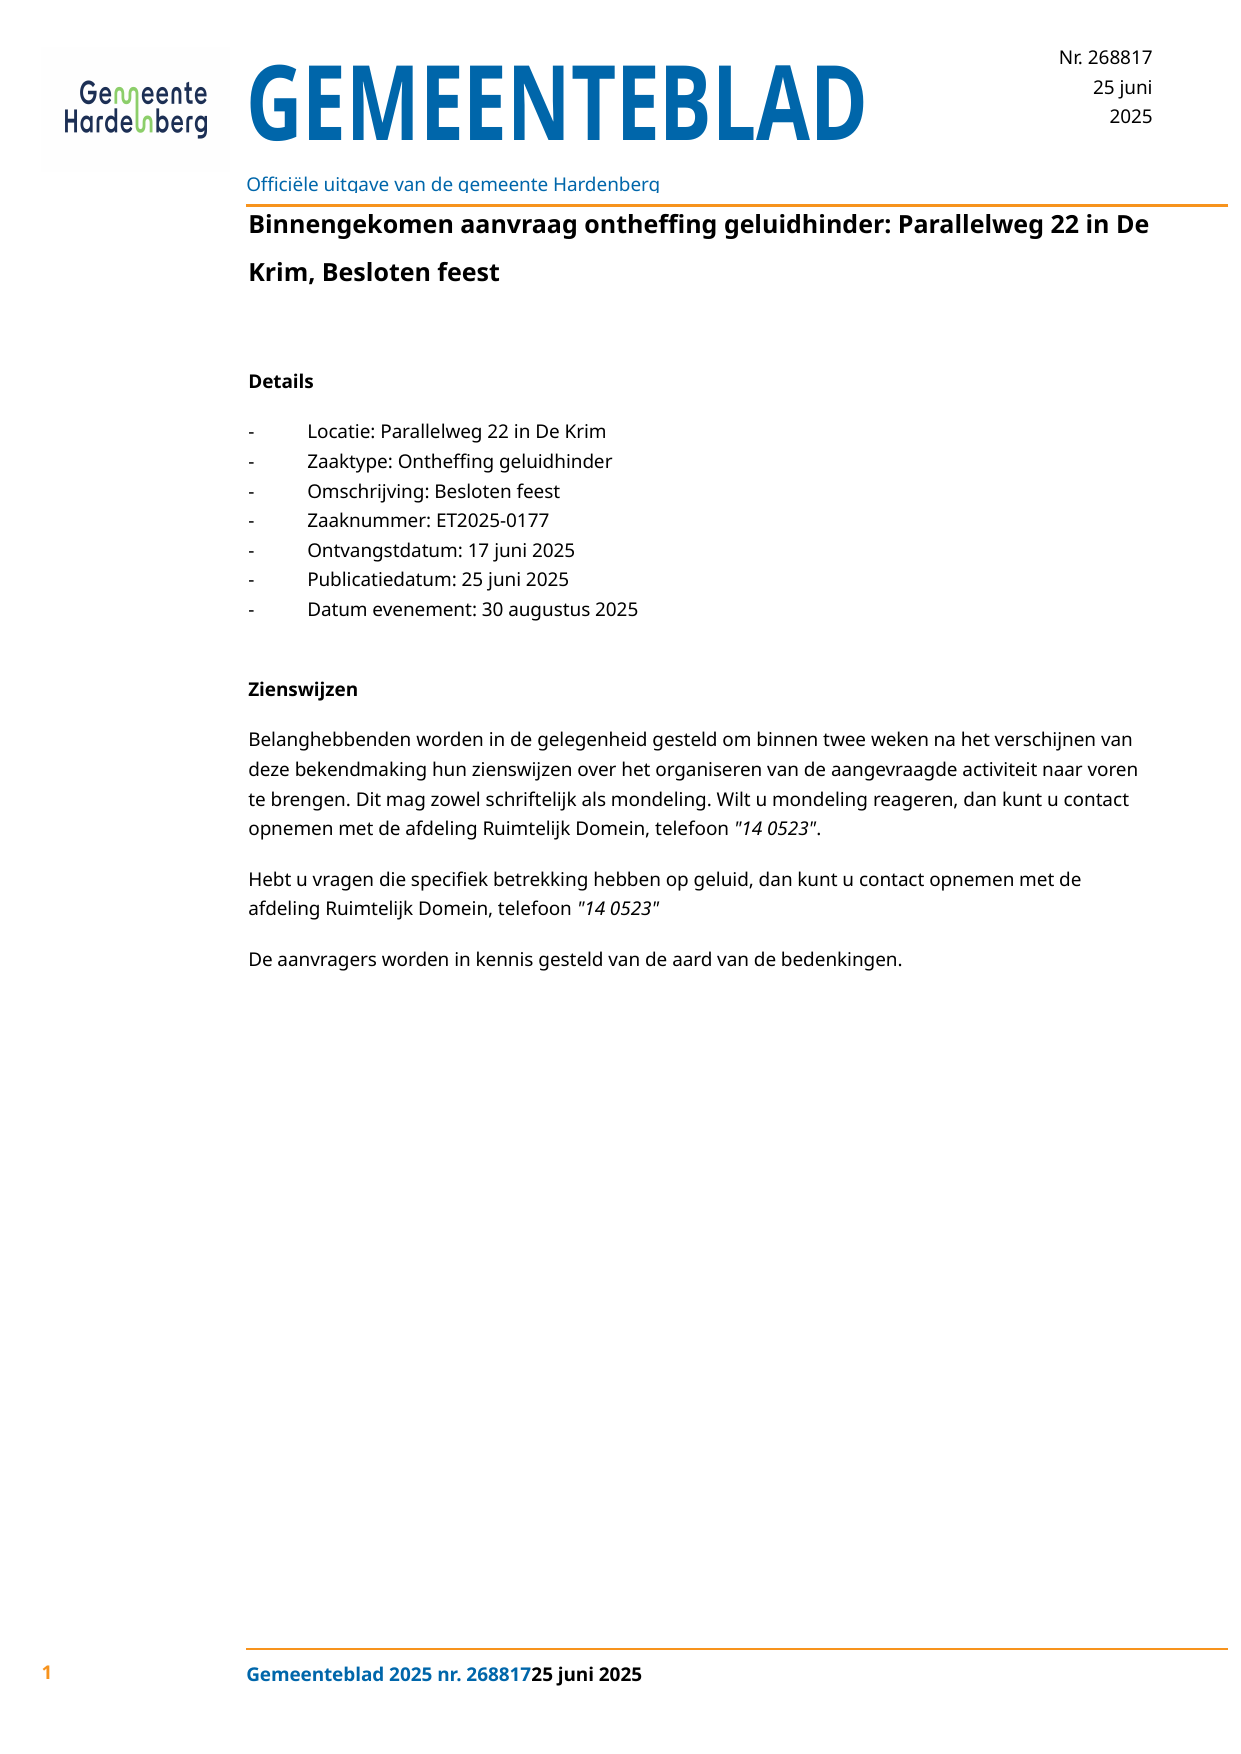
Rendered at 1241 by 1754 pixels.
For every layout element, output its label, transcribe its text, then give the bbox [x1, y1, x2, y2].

list Publicatiedatum: 25 juni 2025 [248, 567, 1152, 592]
list Omschrijving: Besloten feest [248, 478, 1152, 504]
text Details [248, 368, 1152, 394]
text De aanvragers worden in kennis gesteld van de aard van de bedenkingen. [248, 946, 1152, 972]
text Binnengekomen aanvraag ontheffing geluidhinder: Parallelweg 22 in De Krim, Besloten feest [248, 207, 1152, 288]
text Zienswijzen [248, 676, 1152, 702]
text Hebt u vragen die specifiek betrekking hebben op geluid, dan kunt u contact opnemen met de afdeling Ruimtelijk Domein, telefoon "14 0523" [248, 866, 1152, 921]
text Belanghebbenden worden in de gelegenheid gesteld om binnen twee weken na het verschijnen van deze bekendmaking hun zienswijzen over het organiseren van de aangevraagde activiteit naar voren te brengen. Dit mag zowel schriftelijk als mondeling. Wilt u mondeling reageren, dan kunt u contact opnemen met de afdeling Ruimtelijk Domein, telefoon "14 0523". [248, 727, 1152, 841]
list Locatie: Parallelweg 22 in De Krim [248, 419, 1152, 444]
list Zaaktype: Ontheffing geluidhinder [248, 448, 1152, 474]
list Datum evenement: 30 augustus 2025 [248, 596, 1152, 622]
picture [41, 47, 231, 172]
list Ontvangstdatum: 17 juni 2025 [248, 537, 1152, 563]
list Zaaknummer: ET2025-0177 [248, 507, 1152, 533]
